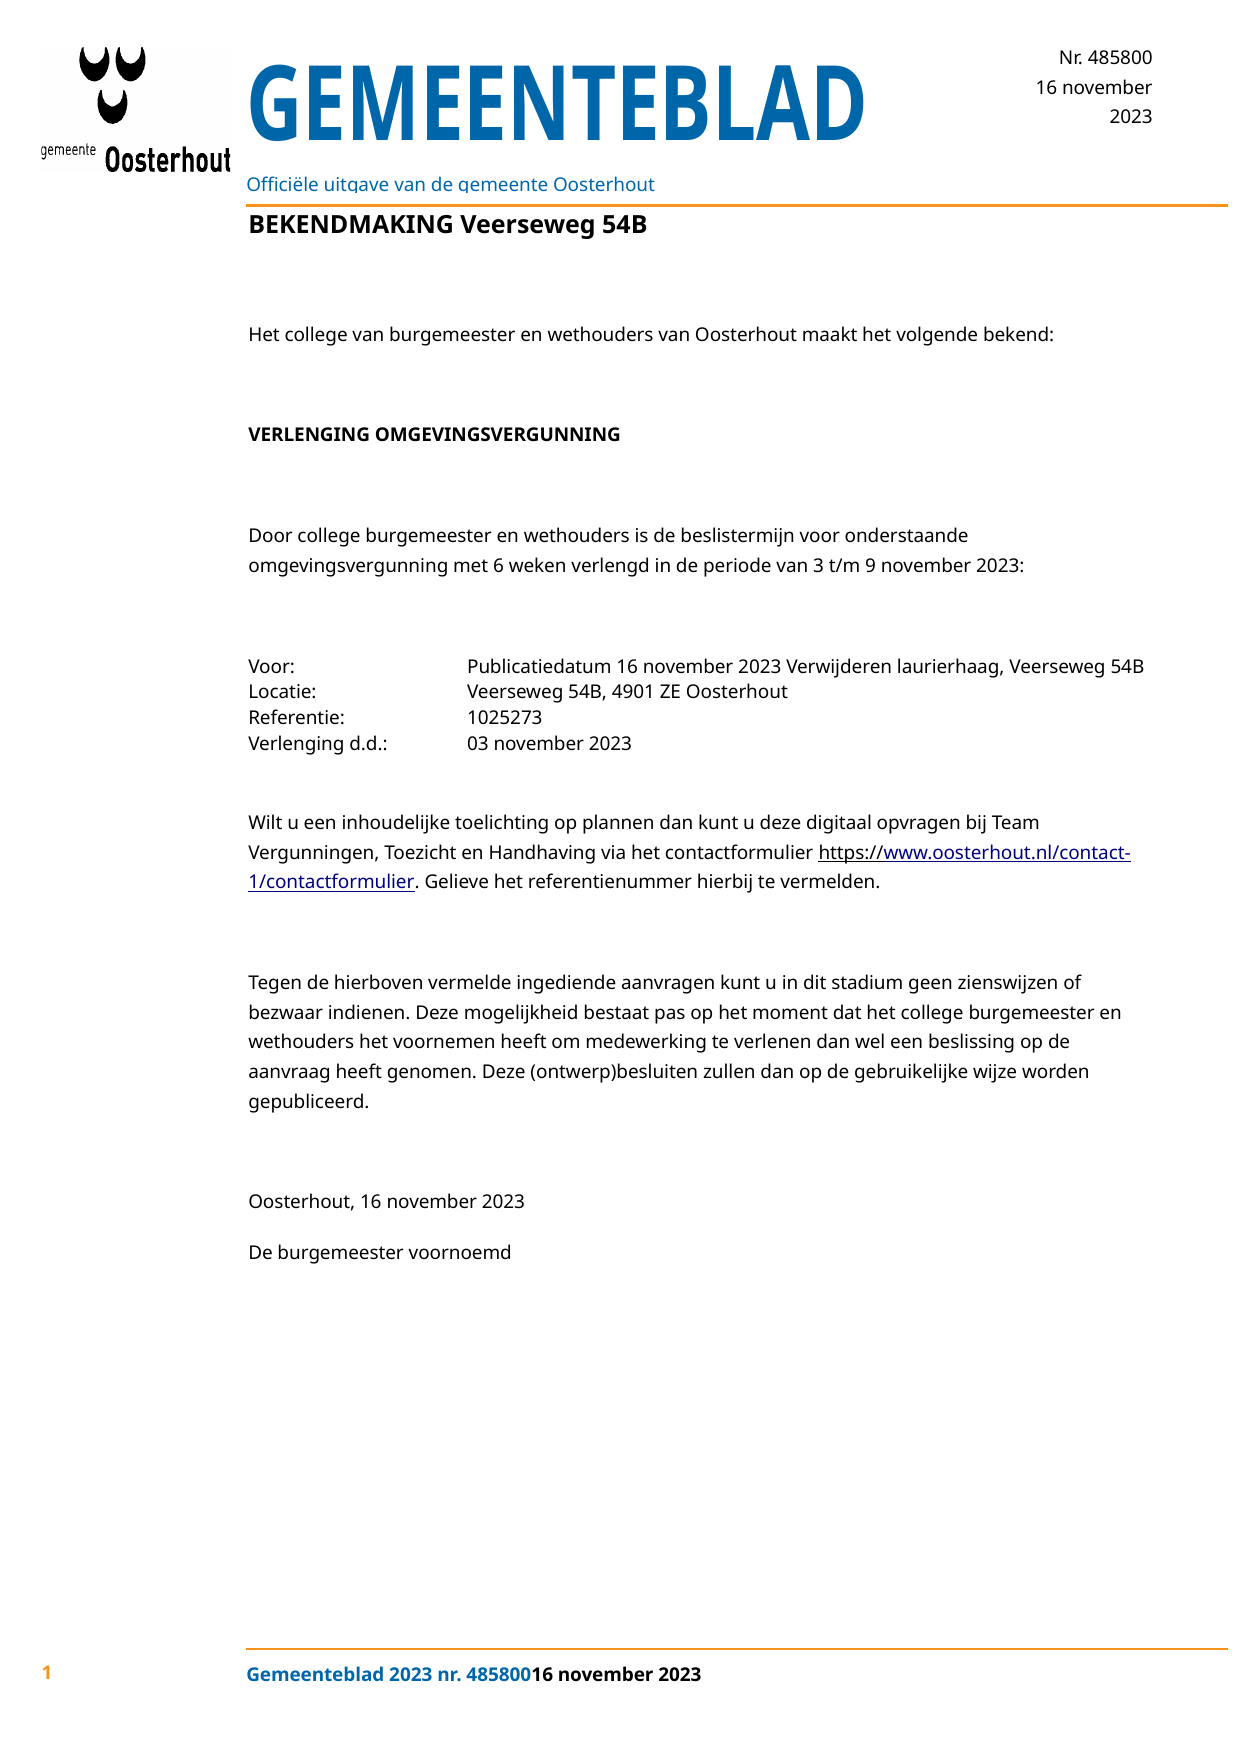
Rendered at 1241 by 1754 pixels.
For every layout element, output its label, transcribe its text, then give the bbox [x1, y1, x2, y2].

text VERLENGING OMGEVINGSVERGUNNING [248, 422, 1152, 447]
text BEKENDMAKING Veerseweg 54B [248, 207, 1152, 241]
text Door college burgemeester en wethouders is de beslistermijn voor onderstaande omgevingsvergunning met 6 weken verlengd in de periode van 3 t/m 9 november 2023: [248, 522, 1152, 578]
table_cell 1025273 [467, 704, 1152, 730]
table_cell Locatie: [248, 679, 467, 704]
text Tegen de hierboven vermelde ingediende aanvragen kunt u in dit stadium geen zienswijzen of bezwaar indienen. Deze mogelijkheid bestaat pas op het moment dat het college burgemeester en wethouders het voornemen heeft om medewerking te verlenen dan wel een beslissing op de aanvraag heeft genomen. Deze (ontwerp)besluiten zullen dan op de gebruikelijke wijze worden gepubliceerd. [248, 969, 1152, 1113]
table_header Publicatiedatum 16 november 2023 Verwijderen laurierhaag, Veerseweg 54B [467, 653, 1152, 679]
table_cell 03 november 2023 [467, 730, 1152, 756]
text Wilt u een inhoudelijke toelichting op plannen dan kunt u deze digitaal opvragen bij Team Vergunningen, Toezicht en Handhaving via het contactformulier https://www.oosterhout.nl/contact-1/contactformulier. Gelieve het referentienummer hierbij te vermelden. [248, 809, 1152, 894]
text Oosterhout, 16 november 2023 [248, 1189, 1152, 1214]
picture [41, 47, 231, 172]
table_header Voor: [248, 653, 467, 679]
table_cell Veerseweg 54B, 4901 ZE Oosterhout [467, 679, 1152, 704]
table_cell Referentie: [248, 704, 467, 730]
text Het college van burgemeester en wethouders van Oosterhout maakt het volgende bekend: [248, 321, 1152, 346]
text De burgemeester voornoemd [248, 1239, 1152, 1265]
table_cell Verlenging d.d.: [248, 730, 467, 756]
